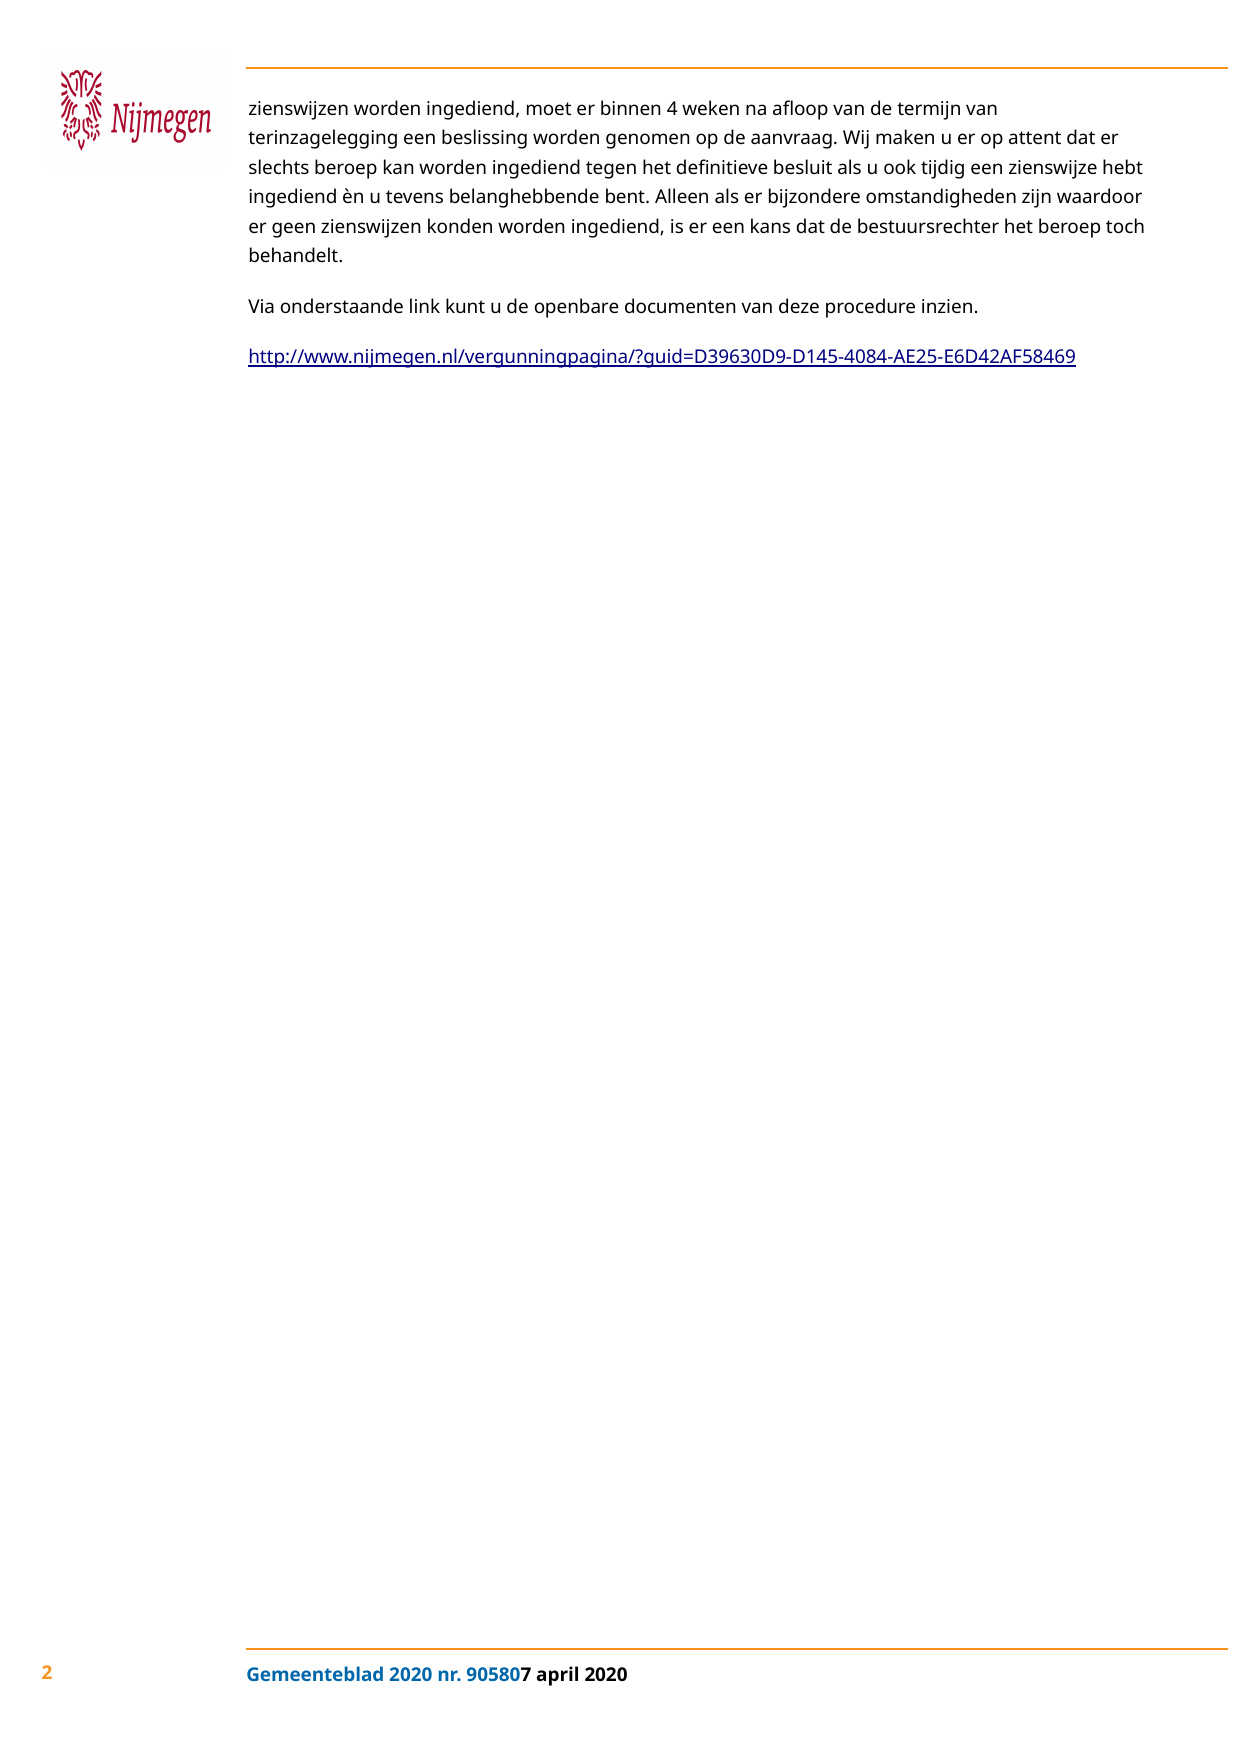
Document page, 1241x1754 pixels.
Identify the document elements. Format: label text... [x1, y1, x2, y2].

text Via onderstaande link kunt u de openbare documenten van deze procedure inzien. [248, 293, 1152, 319]
text zienswijzen worden ingediend, moet er binnen 4 weken na afloop van de termijn van terinzagelegging een beslissing worden genomen op de aanvraag. Wij maken u er op attent dat er slechts beroep kan worden ingediend tegen het definitieve besluit als u ook tijdig een zienswijze hebt ingediend èn u tevens belanghebbende bent. Alleen als er bijzondere omstandigheden zijn waardoor er geen zienswijzen konden worden ingediend, is er een kans dat de bestuursrechter het beroep toch behandelt. [248, 95, 1152, 268]
picture [41, 47, 231, 172]
text http://www.nijmegen.nl/vergunningpagina/?guid=D39630D9-D145-4084-AE25-E6D42AF58469 [248, 343, 1152, 369]
